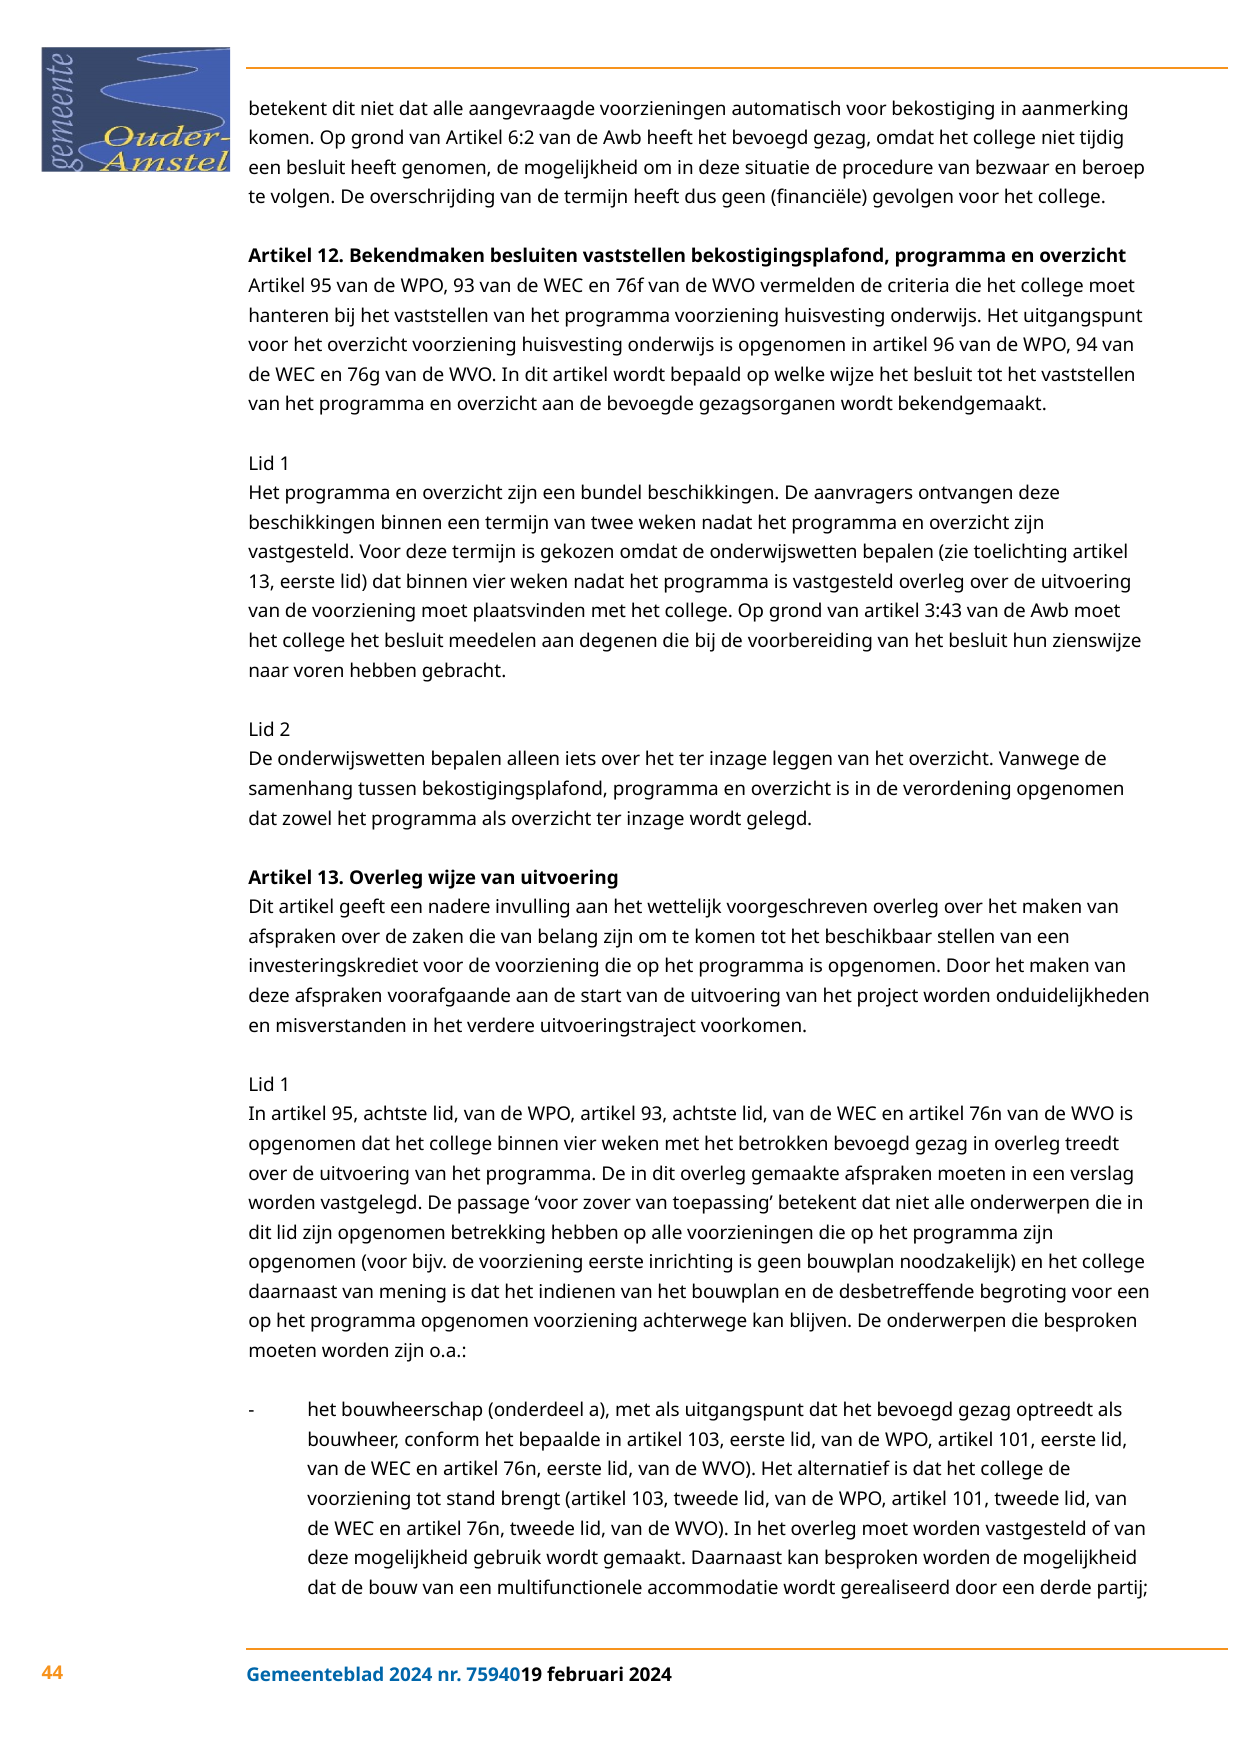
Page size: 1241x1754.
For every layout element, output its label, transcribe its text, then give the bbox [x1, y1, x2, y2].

text Dit artikel geeft een nadere invulling aan het wettelijk voorgeschreven overleg over het maken van afspraken over de zaken die van belang zijn om te komen tot het beschikbaar stellen van een investeringskrediet voor de voorziening die op het programma is opgenomen. Door het maken van deze afspraken voorafgaande aan de start van de uitvoering van het project worden onduidelijkheden en misverstanden in het verdere uitvoeringstraject voorkomen. [248, 893, 1152, 1038]
list het bouwheerschap (onderdeel a), met als uitgangspunt dat het bevoegd gezag optreedt als bouwheer, conform het bepaalde in artikel 103, eerste lid, van de WPO, artikel 101, eerste lid, van de WEC en artikel 76n, eerste lid, van de WVO). Het alternatief is dat het college de voorziening tot stand brengt (artikel 103, tweede lid, van de WPO, artikel 101, tweede lid, van de WEC en artikel 76n, tweede lid, van de WVO). In het overleg moet worden vastgesteld of van deze mogelijkheid gebruik wordt gemaakt. Daarnaast kan besproken worden de mogelijkheid dat de bouw van een multifunctionele accommodatie wordt gerealiseerd door een derde partij; [248, 1396, 1152, 1600]
text In artikel 95, achtste lid, van de WPO, artikel 93, achtste lid, van de WEC en artikel 76n van de WVO is opgenomen dat het college binnen vier weken met het betrokken bevoegd gezag in overleg treedt over de uitvoering van het programma. De in dit overleg gemaakte afspraken moeten in een verslag worden vastgelegd. De passage ‘voor zover van toepassing’ betekent dat niet alle onderwerpen die in dit lid zijn opgenomen betrekking hebben op alle voorzieningen die op het programma zijn opgenomen (voor bijv. de voorziening eerste inrichting is geen bouwplan noodzakelijk) en het college daarnaast van mening is dat het indienen van het bouwplan en de desbetreffende begroting voor een op het programma opgenomen voorziening achterwege kan blijven. De onderwerpen die besproken moeten worden zijn o.a.: [248, 1101, 1152, 1363]
text betekent dit niet dat alle aangevraagde voorzieningen automatisch voor bekostiging in aanmerking komen. Op grond van Artikel 6:2 van de Awb heeft het bevoegd gezag, omdat het college niet tijdig een besluit heeft genomen, de mogelijkheid om in deze situatie de procedure van bezwaar en beroep te volgen. De overschrijding van de termijn heeft dus geen (financiële) gevolgen voor het college. [248, 95, 1152, 209]
text Artikel 12. Bekendmaken besluiten vaststellen bekostigingsplafond, programma en overzicht [248, 243, 1152, 268]
text Het programma en overzicht zijn een bundel beschikkingen. De aanvragers ontvangen deze beschikkingen binnen een termijn van twee weken nadat het programma en overzicht zijn vastgesteld. Voor deze termijn is gekozen omdat de onderwijswetten bepalen (zie toelichting artikel 13, eerste lid) dat binnen vier weken nadat het programma is vastgesteld overleg over de uitvoering van de voorziening moet plaatsvinden met het college. Op grond van artikel 3:43 van de Awb moet het college het besluit meedelen aan degenen die bij de voorbereiding van het besluit hun zienswijze naar voren hebben gebracht. [248, 479, 1152, 683]
text Lid 1 [248, 450, 1152, 476]
text Lid 1 [248, 1071, 1152, 1097]
picture [41, 47, 231, 172]
text Lid 2 [248, 716, 1152, 742]
text Artikel 95 van de WPO, 93 van de WEC en 76f van de WVO vermelden de criteria die het college moet hanteren bij het vaststellen van het programma voorziening huisvesting onderwijs. Het uitgangspunt voor het overzicht voorziening huisvesting onderwijs is opgenomen in artikel 96 van de WPO, 94 van de WEC en 76g van de WVO. In dit artikel wordt bepaald op welke wijze het besluit tot het vaststellen van het programma en overzicht aan de bevoegde gezagsorganen wordt bekendgemaakt. [248, 272, 1152, 416]
text De onderwijswetten bepalen alleen iets over het ter inzage leggen van het overzicht. Vanwege de samenhang tussen bekostigingsplafond, programma en overzicht is in de verordening opgenomen dat zowel het programma als overzicht ter inzage wordt gelegd. [248, 746, 1152, 831]
text Artikel 13. Overleg wijze van uitvoering [248, 864, 1152, 890]
